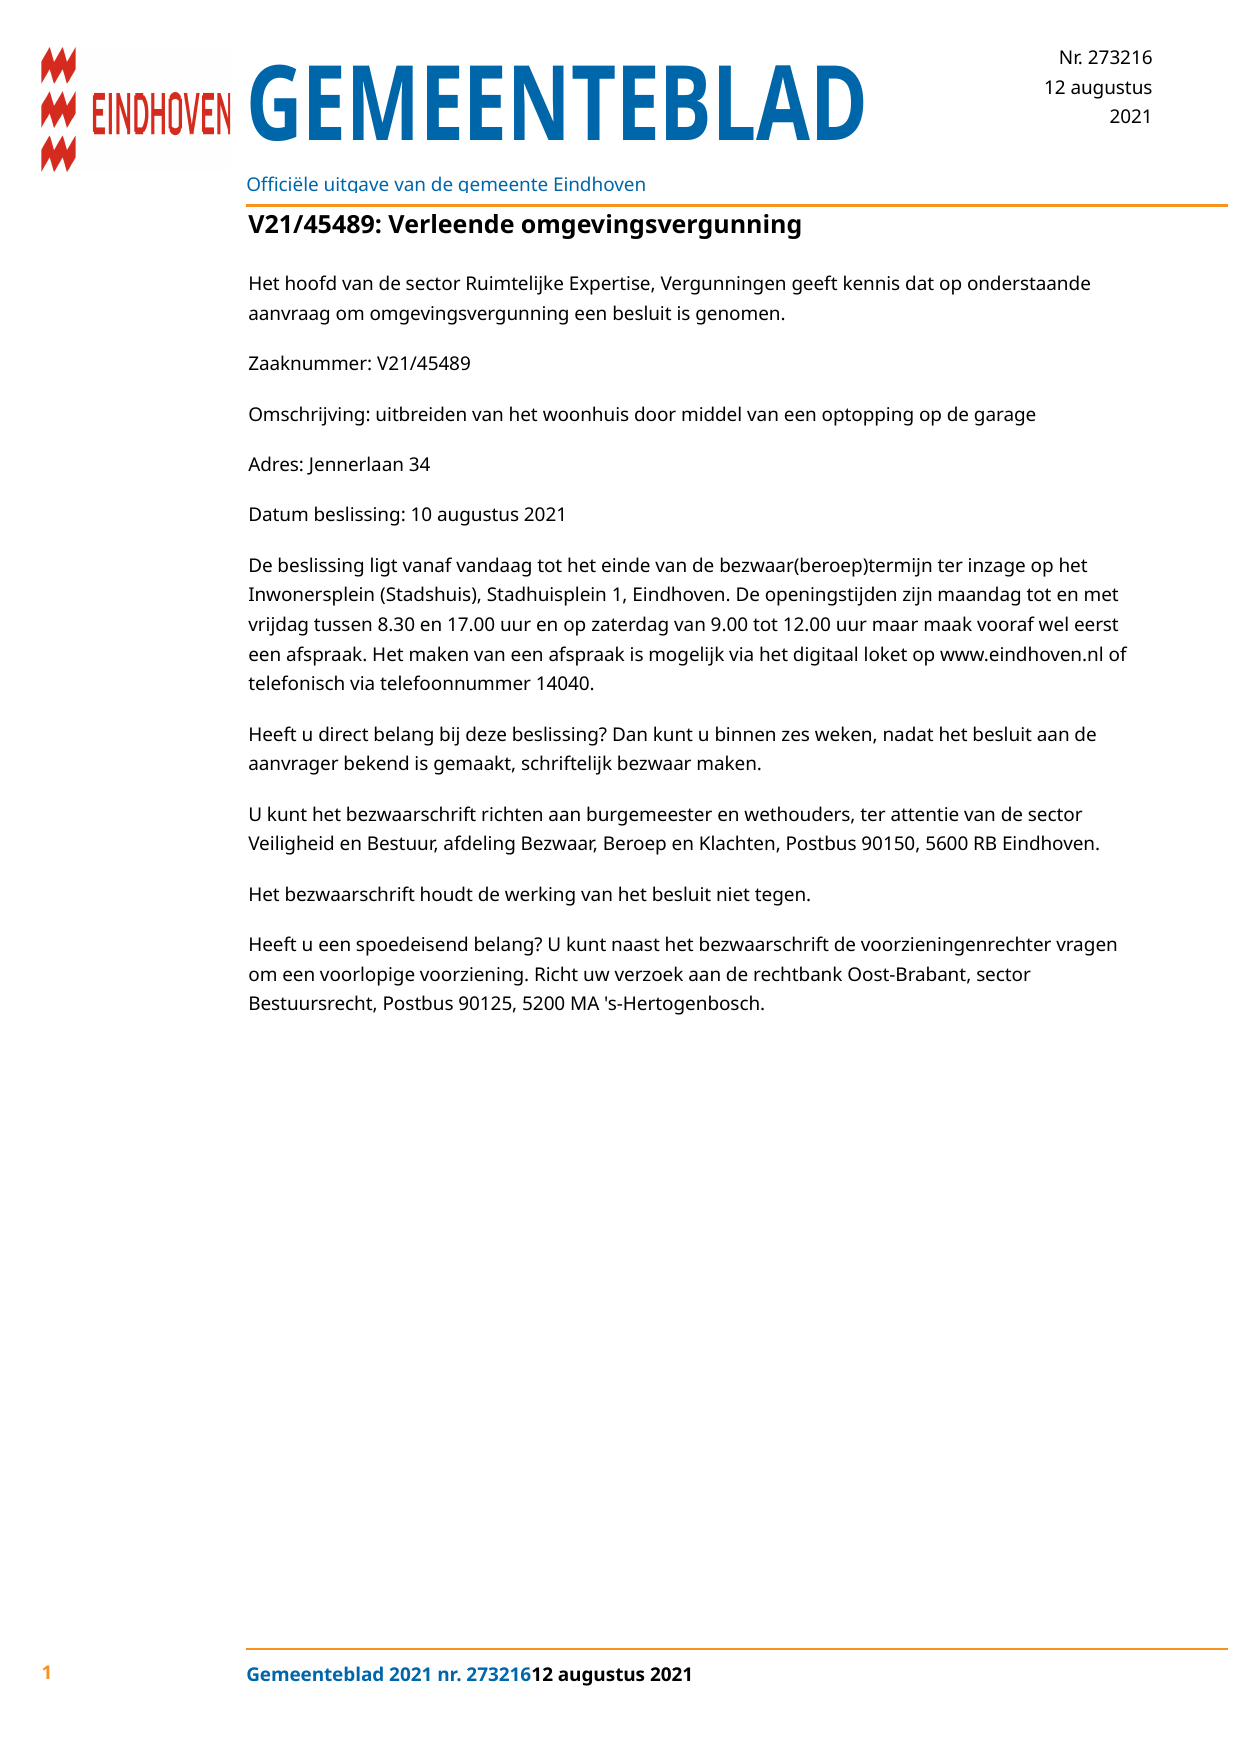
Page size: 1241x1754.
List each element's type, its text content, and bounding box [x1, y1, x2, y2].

text V21/45489: Verleende omgevingsvergunning [248, 207, 1152, 241]
text Het hoofd van de sector Ruimtelijke Expertise, Vergunningen geeft kennis dat op onderstaande aanvraag om omgevingsvergunning een besluit is genomen. [248, 270, 1152, 326]
text Omschrijving: uitbreiden van het woonhuis door middel van een optopping op de garage [248, 401, 1152, 426]
text De beslissing ligt vanaf vandaag tot het einde van de bezwaar(beroep)termijn ter inzage op het Inwonersplein (Stadshuis), Stadhuisplein 1, Eindhoven. De openingstijden zijn maandag tot en met vrijdag tussen 8.30 en 17.00 uur en op zaterdag van 9.00 tot 12.00 uur maar maak vooraf wel eerst een afspraak. Het maken van een afspraak is mogelijk via het digitaal loket op www.eindhoven.nl of telefonisch via telefoonnummer 14040. [248, 552, 1152, 696]
text Adres: Jennerlaan 34 [248, 451, 1152, 477]
text Heeft u een spoedeisend belang? U kunt naast het bezwaarschrift de voorzieningenrechter vragen om een voorlopige voorziening. Richt uw verzoek aan de rechtbank Oost-Brabant, sector Bestuursrecht, Postbus 90125, 5200 MA 's-Hertogenbosch. [248, 931, 1152, 1016]
text Datum beslissing: 10 augustus 2021 [248, 502, 1152, 527]
picture [41, 47, 231, 172]
text Zaaknummer: V21/45489 [248, 350, 1152, 376]
text U kunt het bezwaarschrift richten aan burgemeester en wethouders, ter attentie van de sector Veiligheid en Bestuur, afdeling Bezwaar, Beroep en Klachten, Postbus 90150, 5600 RB Eindhoven. [248, 801, 1152, 856]
text Heeft u direct belang bij deze beslissing? Dan kunt u binnen zes weken, nadat het besluit aan de aanvrager bekend is gemaakt, schriftelijk bezwaar maken. [248, 721, 1152, 776]
text Het bezwaarschrift houdt de werking van het besluit niet tegen. [248, 881, 1152, 906]
